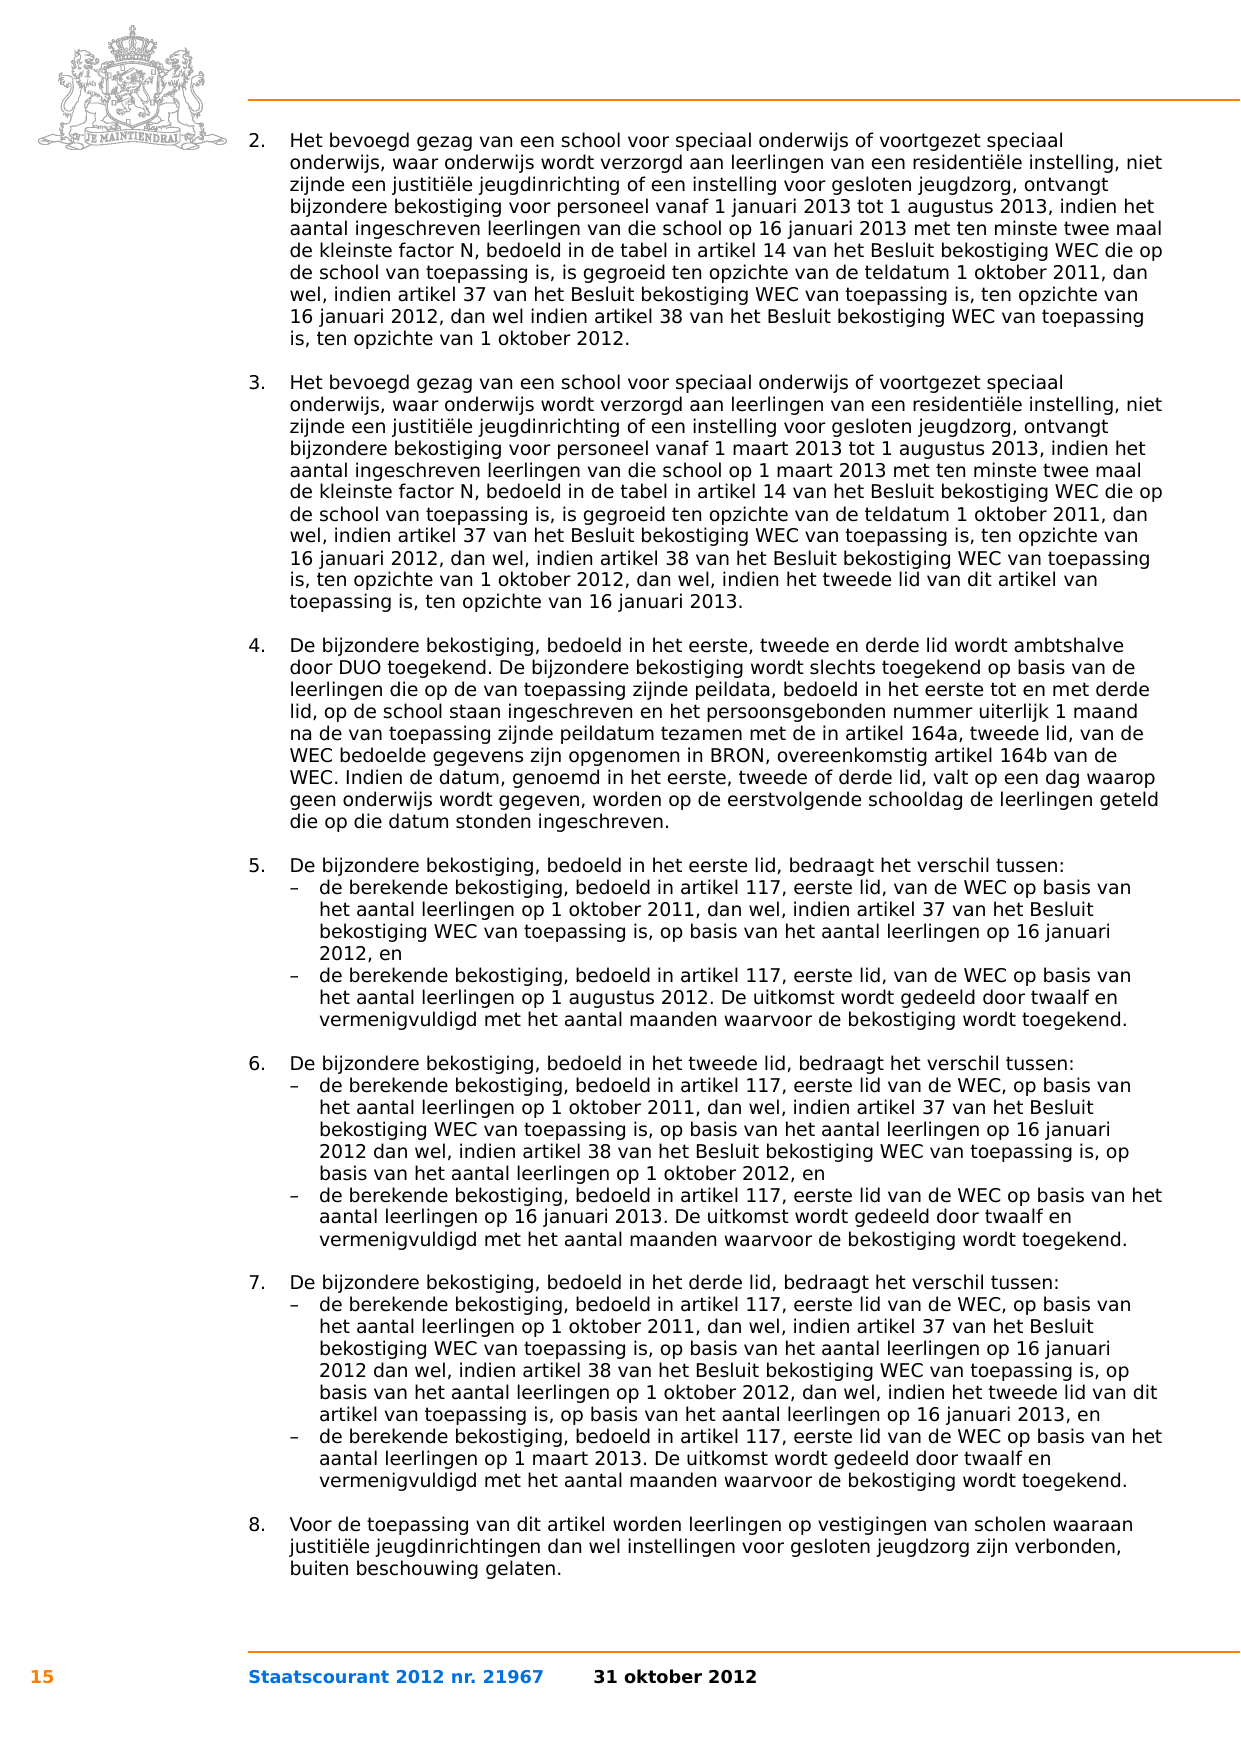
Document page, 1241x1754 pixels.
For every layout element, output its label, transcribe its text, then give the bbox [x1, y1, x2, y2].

text 7. De bijzondere bekostiging, bedoeld in het derde lid, bedraagt het verschil tussen: [248, 1272, 1163, 1294]
text – de berekende bekostiging, bedoeld in artikel 117, eerste lid van de WEC, op basis van het aantal leerlingen op 1 oktober 2011, dan wel, indien artikel 37 van het Besluit bekostiging WEC van toepassing is, op basis van het aantal leerlingen op 16 januari 2012 dan wel, indien artikel 38 van het Besluit bekostiging WEC van toepassing is, op basis van het aantal leerlingen op 1 oktober 2012, en [289, 1074, 1163, 1184]
text – de berekende bekostiging, bedoeld in artikel 117, eerste lid van de WEC op basis van het aantal leerlingen op 16 januari 2013. De uitkomst wordt gedeeld door twaalf en vermenigvuldigd met het aantal maanden waarvoor de bekostiging wordt toegekend. [289, 1184, 1163, 1250]
text – de berekende bekostiging, bedoeld in artikel 117, eerste lid, van de WEC op basis van het aantal leerlingen op 1 oktober 2011, dan wel, indien artikel 37 van het Besluit bekostiging WEC van toepassing is, op basis van het aantal leerlingen op 16 januari 2012, en [289, 877, 1163, 965]
text 6. De bijzondere bekostiging, bedoeld in het tweede lid, bedraagt het verschil tussen: [248, 1053, 1163, 1074]
text 2. Het bevoegd gezag van een school voor speciaal onderwijs of voortgezet speciaal onderwijs, waar onderwijs wordt verzorgd aan leerlingen van een residentiële instelling, niet zijnde een justitiële jeugdinrichting of een instelling voor gesloten jeugdzorg, ontvangt bijzondere bekostiging voor personeel vanaf 1 januari 2013 tot 1 augustus 2013, indien het aantal ingeschreven leerlingen van die school op 16 januari 2013 met ten minste twee maal de kleinste factor N, bedoeld in de tabel in artikel 14 van het Besluit bekostiging WEC die op de school van toepassing is, is gegroeid ten opzichte van de teldatum 1 oktober 2011, dan wel, indien artikel 37 van het Besluit bekostiging WEC van toepassing is, ten opzichte van 16 januari 2012, dan wel indien artikel 38 van het Besluit bekostiging WEC van toepassing is, ten opzichte van 1 oktober 2012. [248, 130, 1163, 350]
text 5. De bijzondere bekostiging, bedoeld in het eerste lid, bedraagt het verschil tussen: [248, 855, 1163, 877]
text – de berekende bekostiging, bedoeld in artikel 117, eerste lid van de WEC op basis van het aantal leerlingen op 1 maart 2013. De uitkomst wordt gedeeld door twaalf en vermenigvuldigd met het aantal maanden waarvoor de bekostiging wordt toegekend. [289, 1426, 1163, 1492]
text 4. De bijzondere bekostiging, bedoeld in het eerste, tweede en derde lid wordt ambtshalve door DUO toegekend. De bijzondere bekostiging wordt slechts toegekend op basis van de leerlingen die op de van toepassing zijnde peildata, bedoeld in het eerste tot en met derde lid, op de school staan ingeschreven en het persoonsgebonden nummer uiterlijk 1 maand na de van toepassing zijnde peildatum tezamen met de in artikel 164a, tweede lid, van de WEC bedoelde gegevens zijn opgenomen in BRON, overeenkomstig artikel 164b van de WEC. Indien de datum, genoemd in het eerste, tweede of derde lid, valt op een dag waarop geen onderwijs wordt gegeven, worden op de eerstvolgende schooldag de leerlingen geteld die op die datum stonden ingeschreven. [248, 635, 1163, 833]
text – de berekende bekostiging, bedoeld in artikel 117, eerste lid, van de WEC op basis van het aantal leerlingen op 1 augustus 2012. De uitkomst wordt gedeeld door twaalf en vermenigvuldigd met het aantal maanden waarvoor de bekostiging wordt toegekend. [289, 965, 1163, 1031]
text 3. Het bevoegd gezag van een school voor speciaal onderwijs of voortgezet speciaal onderwijs, waar onderwijs wordt verzorgd aan leerlingen van een residentiële instelling, niet zijnde een justitiële jeugdinrichting of een instelling voor gesloten jeugdzorg, ontvangt bijzondere bekostiging voor personeel vanaf 1 maart 2013 tot 1 augustus 2013, indien het aantal ingeschreven leerlingen van die school op 1 maart 2013 met ten minste twee maal de kleinste factor N, bedoeld in de tabel in artikel 14 van het Besluit bekostiging WEC die op de school van toepassing is, is gegroeid ten opzichte van de teldatum 1 oktober 2011, dan wel, indien artikel 37 van het Besluit bekostiging WEC van toepassing is, ten opzichte van 16 januari 2012, dan wel, indien artikel 38 van het Besluit bekostiging WEC van toepassing is, ten opzichte van 1 oktober 2012, dan wel, indien het tweede lid van dit artikel van toepassing is, ten opzichte van 16 januari 2013. [248, 372, 1163, 613]
picture [38, 25, 227, 150]
text 8. Voor de toepassing van dit artikel worden leerlingen op vestigingen van scholen waaraan justitiële jeugdinrichtingen dan wel instellingen voor gesloten jeugdzorg zijn verbonden, buiten beschouwing gelaten. [248, 1514, 1163, 1580]
text – de berekende bekostiging, bedoeld in artikel 117, eerste lid van de WEC, op basis van het aantal leerlingen op 1 oktober 2011, dan wel, indien artikel 37 van het Besluit bekostiging WEC van toepassing is, op basis van het aantal leerlingen op 16 januari 2012 dan wel, indien artikel 38 van het Besluit bekostiging WEC van toepassing is, op basis van het aantal leerlingen op 1 oktober 2012, dan wel, indien het tweede lid van dit artikel van toepassing is, op basis van het aantal leerlingen op 16 januari 2013, en [289, 1294, 1163, 1426]
